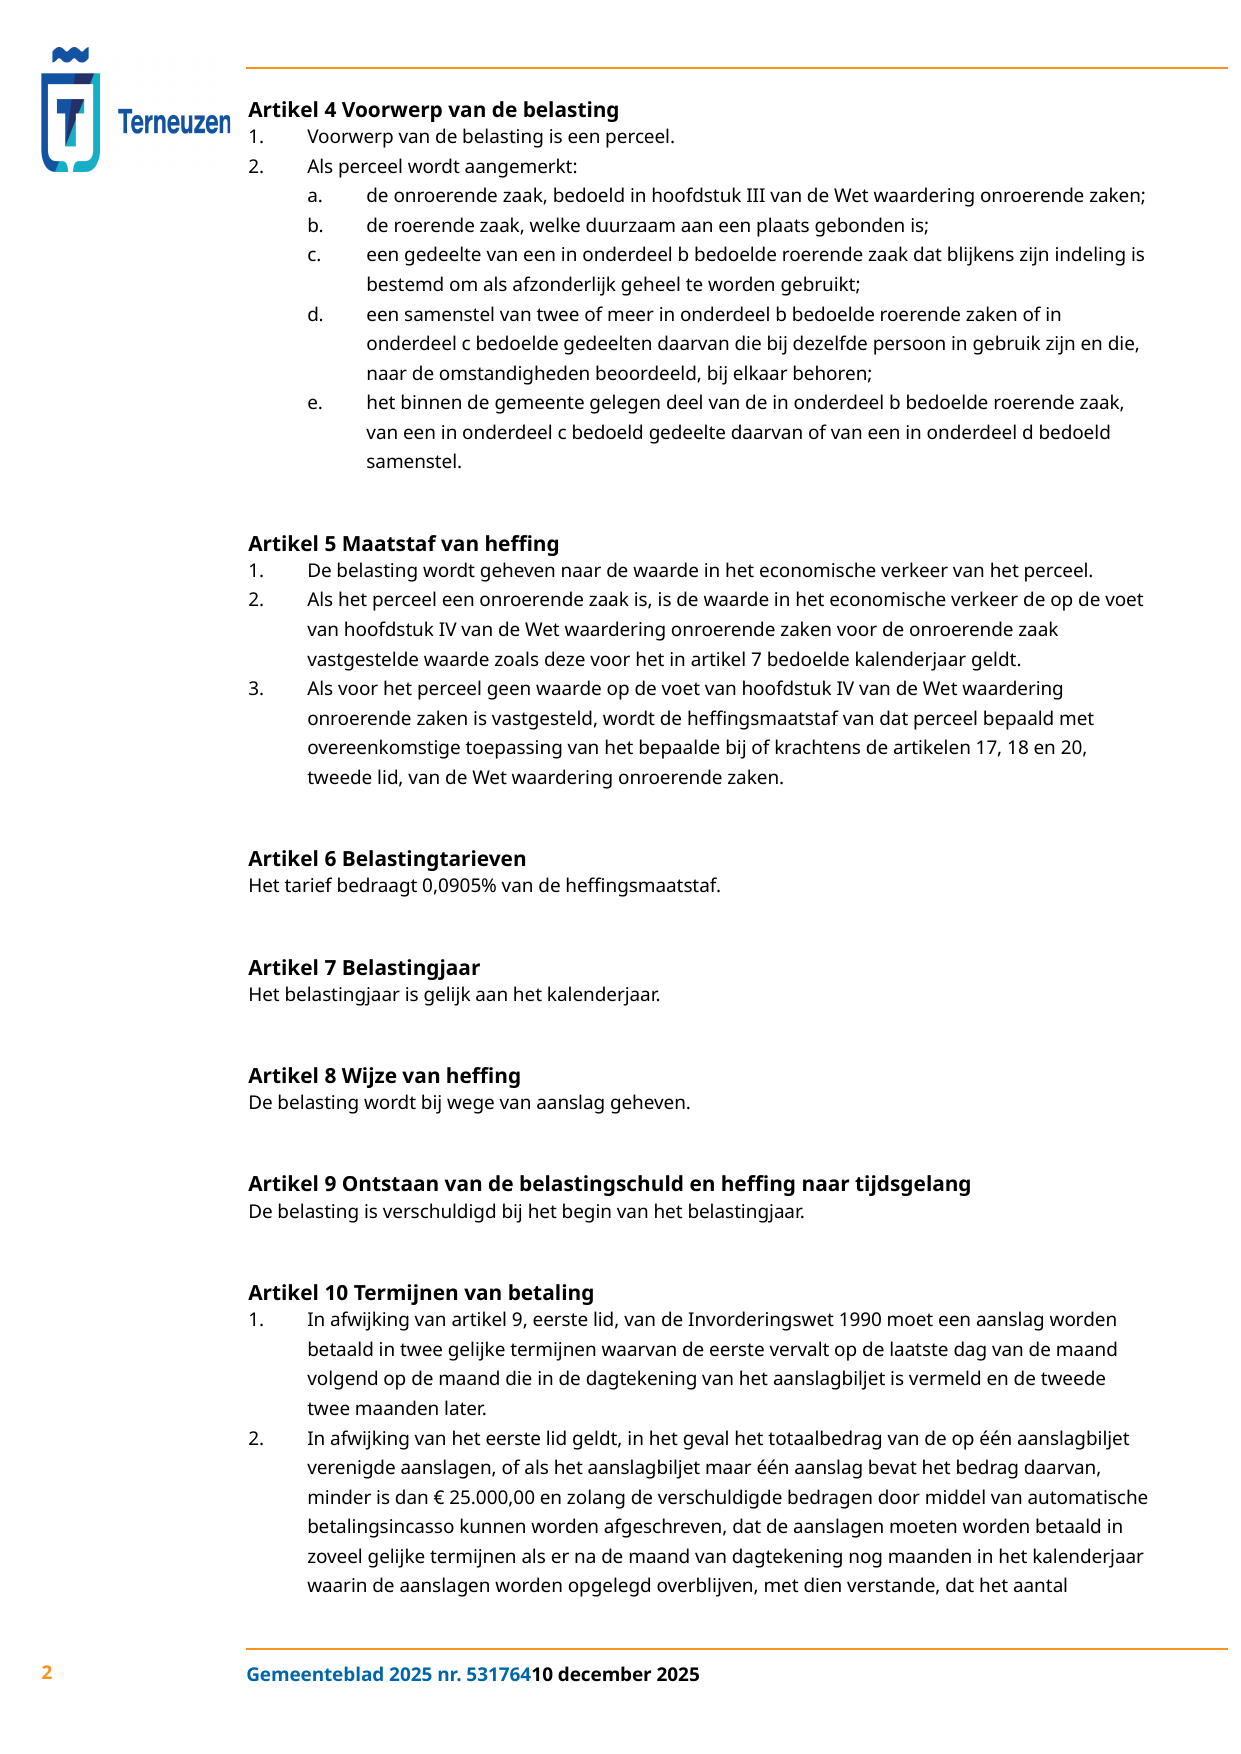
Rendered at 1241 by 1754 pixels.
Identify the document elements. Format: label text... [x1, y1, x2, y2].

text Artikel 4 Voorwerp van de belasting [248, 95, 1152, 123]
list Als perceel wordt aangemerkt: [248, 153, 1152, 178]
text Artikel 9 Ontstaan van de belastingschuld en heffing naar tijdsgelang [248, 1169, 1152, 1198]
list een gedeelte van een in onderdeel b bedoelde roerende zaak dat blijkens zijn indeling is bestemd om als afzonderlijk geheel te worden gebruikt; [307, 242, 1152, 297]
list de onroerende zaak, bedoeld in hoofdstuk III van de Wet waardering onroerende zaken; [307, 182, 1152, 208]
text Artikel 8 Wijze van heffing [248, 1061, 1152, 1089]
text Artikel 7 Belastingjaar [248, 953, 1152, 981]
list de roerende zaak, welke duurzaam aan een plaats gebonden is; [307, 212, 1152, 238]
list Als voor het perceel geen waarde op de voet van hoofdstuk IV van de Wet waardering onroerende zaken is vastgesteld, wordt de heffingsmaatstaf van dat perceel bepaald met overeenkomstige toepassing van het bepaalde bij of krachtens de artikelen 17, 18 en 20, tweede lid, van de Wet waardering onroerende zaken. [248, 675, 1152, 790]
text De belasting is verschuldigd bij het begin van het belastingjaar. [248, 1198, 1152, 1224]
picture [41, 47, 231, 172]
text De belasting wordt bij wege van aanslag geheven. [248, 1089, 1152, 1115]
text Artikel 5 Maatstaf van heffing [248, 529, 1152, 557]
text Artikel 10 Termijnen van betaling [248, 1278, 1152, 1306]
list De belasting wordt geheven naar de waarde in het economische verkeer van het perceel. [248, 557, 1152, 583]
text Het belastingjaar is gelijk aan het kalenderjaar. [248, 981, 1152, 1007]
list het binnen de gemeente gelegen deel van de in onderdeel b bedoelde roerende zaak, van een in onderdeel c bedoeld gedeelte daarvan of van een in onderdeel d bedoeld samenstel. [307, 389, 1152, 474]
text Artikel 6 Belastingtarieven [248, 844, 1152, 873]
text Het tarief bedraagt 0,0905% van de heffingsmaatstaf. [248, 873, 1152, 898]
list In afwijking van het eerste lid geldt, in het geval het totaalbedrag van de op één aanslagbiljet verenigde aanslagen, of als het aanslagbiljet maar één aanslag bevat het bedrag daarvan, minder is dan € 25.000,00 en zolang de verschuldigde bedragen door middel van automatische betalingsincasso kunnen worden afgeschreven, dat de aanslagen moeten worden betaald in zoveel gelijke termijnen als er na de maand van dagtekening nog maanden in het kalenderjaar waarin de aanslagen worden opgelegd overblijven, met dien verstande, dat het aantal [248, 1425, 1152, 1598]
list een samenstel van twee of meer in onderdeel b bedoelde roerende zaken of in onderdeel c bedoelde gedeelten daarvan die bij dezelfde persoon in gebruik zijn en die, naar de omstandigheden beoordeeld, bij elkaar behoren; [307, 301, 1152, 386]
list Als het perceel een onroerende zaak is, is de waarde in het economische verkeer de op de voet van hoofdstuk IV van de Wet waardering onroerende zaken voor de onroerende zaak vastgestelde waarde zoals deze voor het in artikel 7 bedoelde kalenderjaar geldt. [248, 587, 1152, 672]
list In afwijking van artikel 9, eerste lid, van de Invorderingswet 1990 moet een aanslag worden betaald in twee gelijke termijnen waarvan de eerste vervalt op de laatste dag van de maand volgend op de maand die in de dagtekening van het aanslagbiljet is vermeld en de tweede twee maanden later. [248, 1306, 1152, 1421]
list Voorwerp van de belasting is een perceel. [248, 123, 1152, 149]
